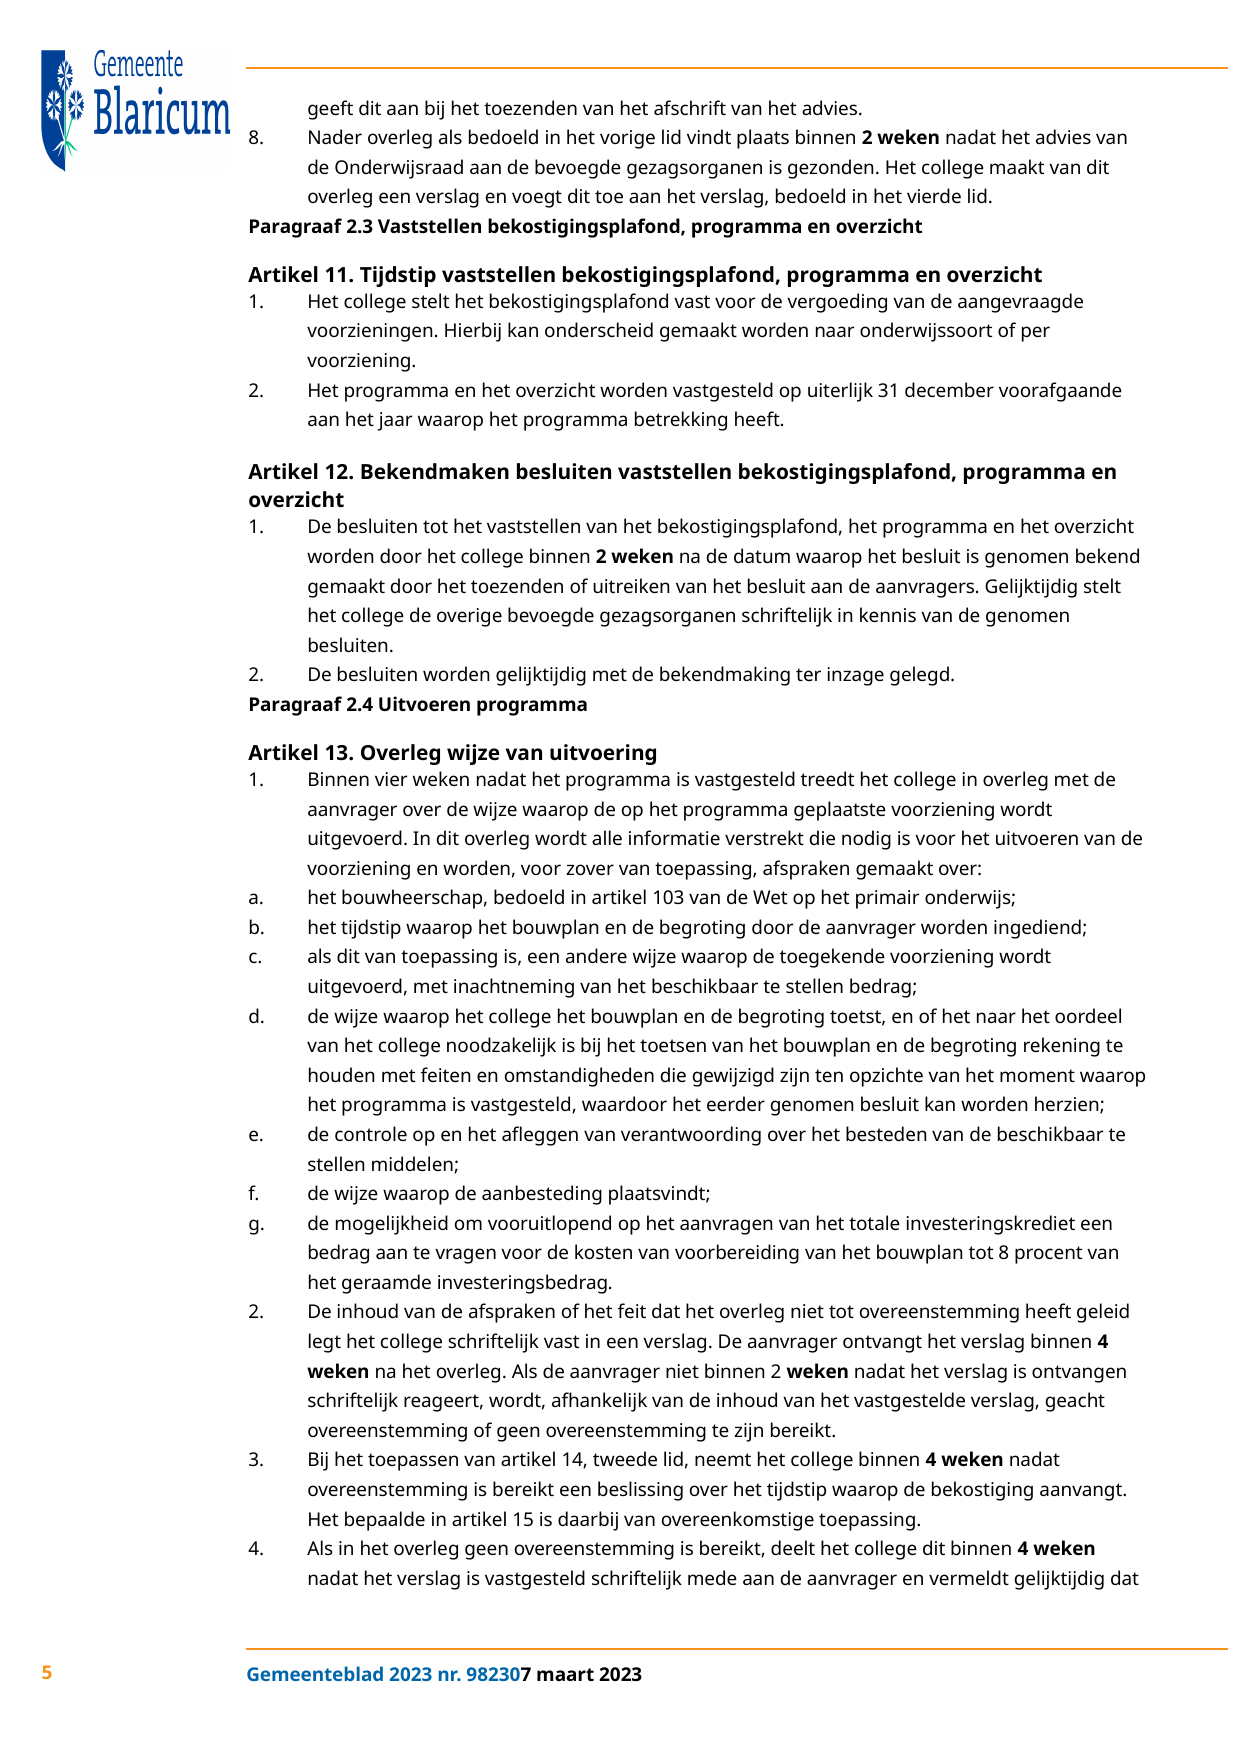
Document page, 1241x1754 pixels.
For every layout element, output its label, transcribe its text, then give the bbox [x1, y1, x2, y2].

text Artikel 11. Tijdstip vaststellen bekostigingsplafond, programma en overzicht [248, 260, 1152, 288]
text Paragraaf 2.4 Uitvoeren programma [248, 691, 1152, 717]
list de wijze waarop het college het bouwplan en de begroting toetst, en of het naar het oordeel van het college noodzakelijk is bij het toetsen van het bouwplan en de begroting rekening te houden met feiten en omstandigheden die gewijzigd zijn ten opzichte van het moment waarop het programma is vastgesteld, waardoor het eerder genomen besluit kan worden herzien; [248, 1003, 1152, 1117]
list de mogelijkheid om vooruitlopend op het aanvragen van het totale investeringskrediet een bedrag aan te vragen voor de kosten van voorbereiding van het bouwplan tot 8 procent van het geraamde investeringsbedrag. [248, 1210, 1152, 1295]
list De besluiten worden gelijktijdig met de bekendmaking ter inzage gelegd. [248, 662, 1152, 687]
list Bij het toepassen van artikel 14, tweede lid, neemt het college binnen 4 weken nadat overeenstemming is bereikt een beslissing over het tijdstip waarop de bekostiging aanvangt. Het bepaalde in artikel 15 is daarbij van overeenkomstige toepassing. [248, 1447, 1152, 1532]
picture [41, 47, 231, 172]
list de controle op en het afleggen van verantwoording over het besteden van de beschikbaar te stellen middelen; [248, 1121, 1152, 1177]
list geeft dit aan bij het toezenden van het afschrift van het advies. [248, 95, 1152, 121]
list Als in het overleg geen overeenstemming is bereikt, deelt het college dit binnen 4 weken nadat het verslag is vastgesteld schriftelijk mede aan de aanvrager en vermeldt gelijktijdig dat [248, 1535, 1152, 1591]
text Artikel 12. Bekendmaken besluiten vaststellen bekostigingsplafond, programma en overzicht [248, 457, 1152, 514]
list het bouwheerschap, bedoeld in artikel 103 van de Wet op het primair onderwijs; [248, 884, 1152, 910]
list Het programma en het overzicht worden vastgesteld op uiterlijk 31 december voorafgaande aan het jaar waarop het programma betrekking heeft. [248, 377, 1152, 432]
list De besluiten tot het vaststellen van het bekostigingsplafond, het programma en het overzicht worden door het college binnen 2 weken na de datum waarop het besluit is genomen bekend gemaakt door het toezenden of uitreiken van het besluit aan de aanvragers. Gelijktijdig stelt het college de overige bevoegde gezagsorganen schriftelijk in kennis van de genomen besluiten. [248, 514, 1152, 658]
text Paragraaf 2.3 Vaststellen bekostigingsplafond, programma en overzicht [248, 213, 1152, 239]
text Artikel 13. Overleg wijze van uitvoering [248, 738, 1152, 766]
list Nader overleg als bedoeld in het vorige lid vindt plaats binnen 2 weken nadat het advies van de Onderwijsraad aan de bevoegde gezagsorganen is gezonden. Het college maakt van dit overleg een verslag en voegt dit toe aan het verslag, bedoeld in het vierde lid. [248, 124, 1152, 209]
list Binnen vier weken nadat het programma is vastgesteld treedt het college in overleg met de aanvrager over de wijze waarop de op het programma geplaatste voorziening wordt uitgevoerd. In dit overleg wordt alle informatie verstrekt die nodig is voor het uitvoeren van de voorziening en worden, voor zover van toepassing, afspraken gemaakt over: [248, 766, 1152, 881]
list de wijze waarop de aanbesteding plaatsvindt; [248, 1180, 1152, 1206]
list Het college stelt het bekostigingsplafond vast voor de vergoeding van de aangevraagde voorzieningen. Hierbij kan onderscheid gemaakt worden naar onderwijssoort of per voorziening. [248, 288, 1152, 373]
list als dit van toepassing is, een andere wijze waarop de toegekende voorziening wordt uitgevoerd, met inachtneming van het beschikbaar te stellen bedrag; [248, 944, 1152, 999]
list De inhoud van de afspraken of het feit dat het overleg niet tot overeenstemming heeft geleid legt het college schriftelijk vast in een verslag. De aanvrager ontvangt het verslag binnen 4 weken na het overleg. Als de aanvrager niet binnen 2 weken nadat het verslag is ontvangen schriftelijk reageert, wordt, afhankelijk van de inhoud van het vastgestelde verslag, geacht overeenstemming of geen overeenstemming te zijn bereikt. [248, 1299, 1152, 1443]
list het tijdstip waarop het bouwplan en de begroting door de aanvrager worden ingediend; [248, 914, 1152, 940]
